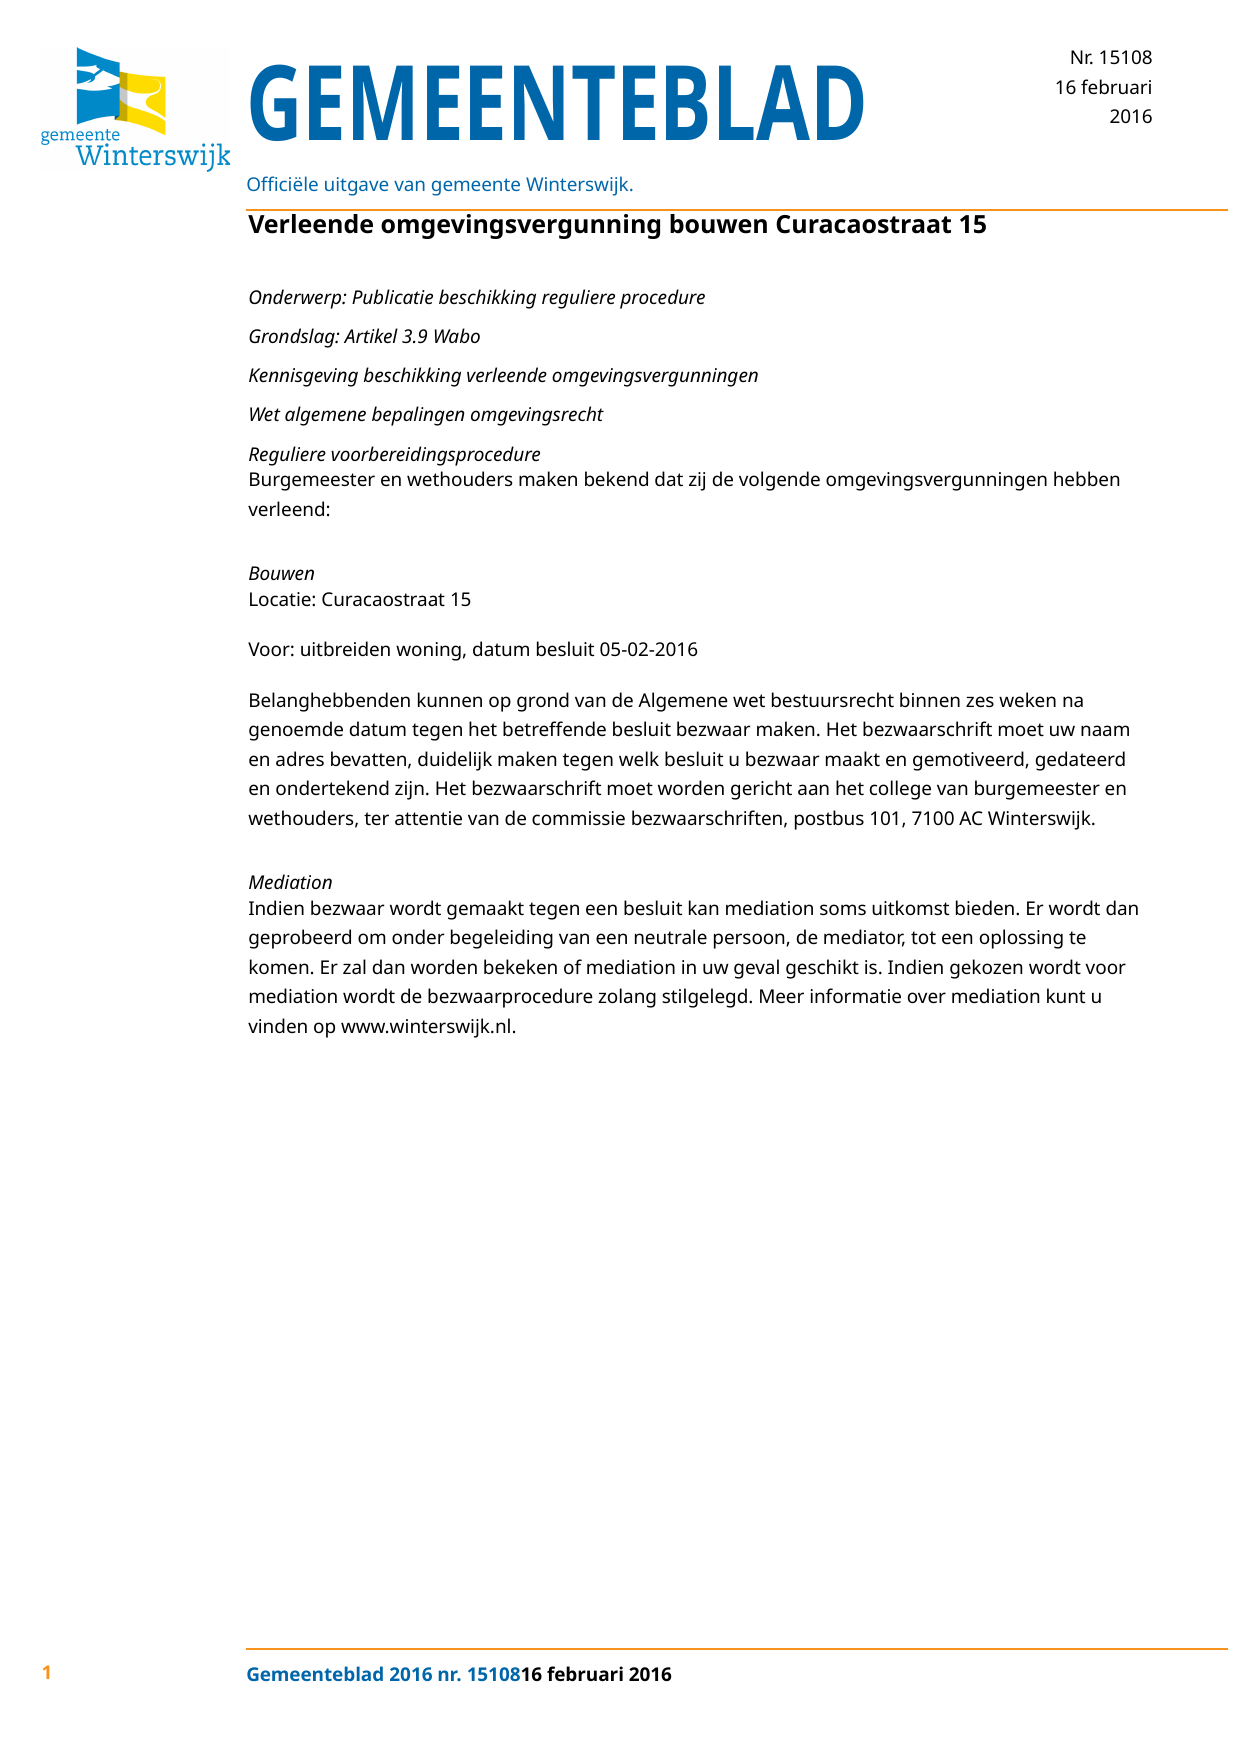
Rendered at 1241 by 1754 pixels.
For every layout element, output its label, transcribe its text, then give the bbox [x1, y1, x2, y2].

text Verleende omgevingsvergunning bouwen Curacaostraat 15 [248, 211, 1152, 241]
text Bouwen [248, 560, 1152, 586]
text Indien bezwaar wordt gemaakt tegen een besluit kan mediation soms uitkomst bieden. Er wordt dan geprobeerd om onder begeleiding van een neutrale persoon, de mediator, tot een oplossing te komen. Er zal dan worden bekeken of mediation in uw geval geschikt is. Indien gekozen wordt voor mediation wordt de bezwaarprocedure zolang stilgelegd. Meer informatie over mediation kunt u vinden op www.winterswijk.nl. [248, 895, 1152, 1039]
text Kennisgeving beschikking verleende omgevingsvergunningen [248, 362, 1152, 388]
text Voor: uitbreiden woning, datum besluit 05-02-2016 [248, 636, 1152, 662]
text Burgemeester en wethouders maken bekend dat zij de volgende omgevingsvergunningen hebben verleend: [248, 467, 1152, 522]
text Belanghebbenden kunnen op grond van de Algemene wet bestuursrecht binnen zes weken na genoemde datum tegen het betreffende besluit bezwaar maken. Het bezwaarschrift moet uw naam en adres bevatten, duidelijk maken tegen welk besluit u bezwaar maakt en gemotiveerd, gedateerd en ondertekend zijn. Het bezwaarschrift moet worden gericht aan het college van burgemeester en wethouders, ter attentie van de commissie bezwaarschriften, postbus 101, 7100 AC Winterswijk. [248, 687, 1152, 831]
text Locatie: Curacaostraat 15 [248, 586, 1152, 612]
picture [41, 47, 231, 172]
text Reguliere voorbereidingsprocedure [248, 441, 1152, 467]
picture [225, 153, 231, 162]
text Wet algemene bepalingen omgevingsrecht [248, 402, 1152, 427]
text Grondslag: Artikel 3.9 Wabo [248, 323, 1152, 349]
text Mediation [248, 869, 1152, 895]
text Onderwerp: Publicatie beschikking reguliere procedure [248, 284, 1152, 309]
